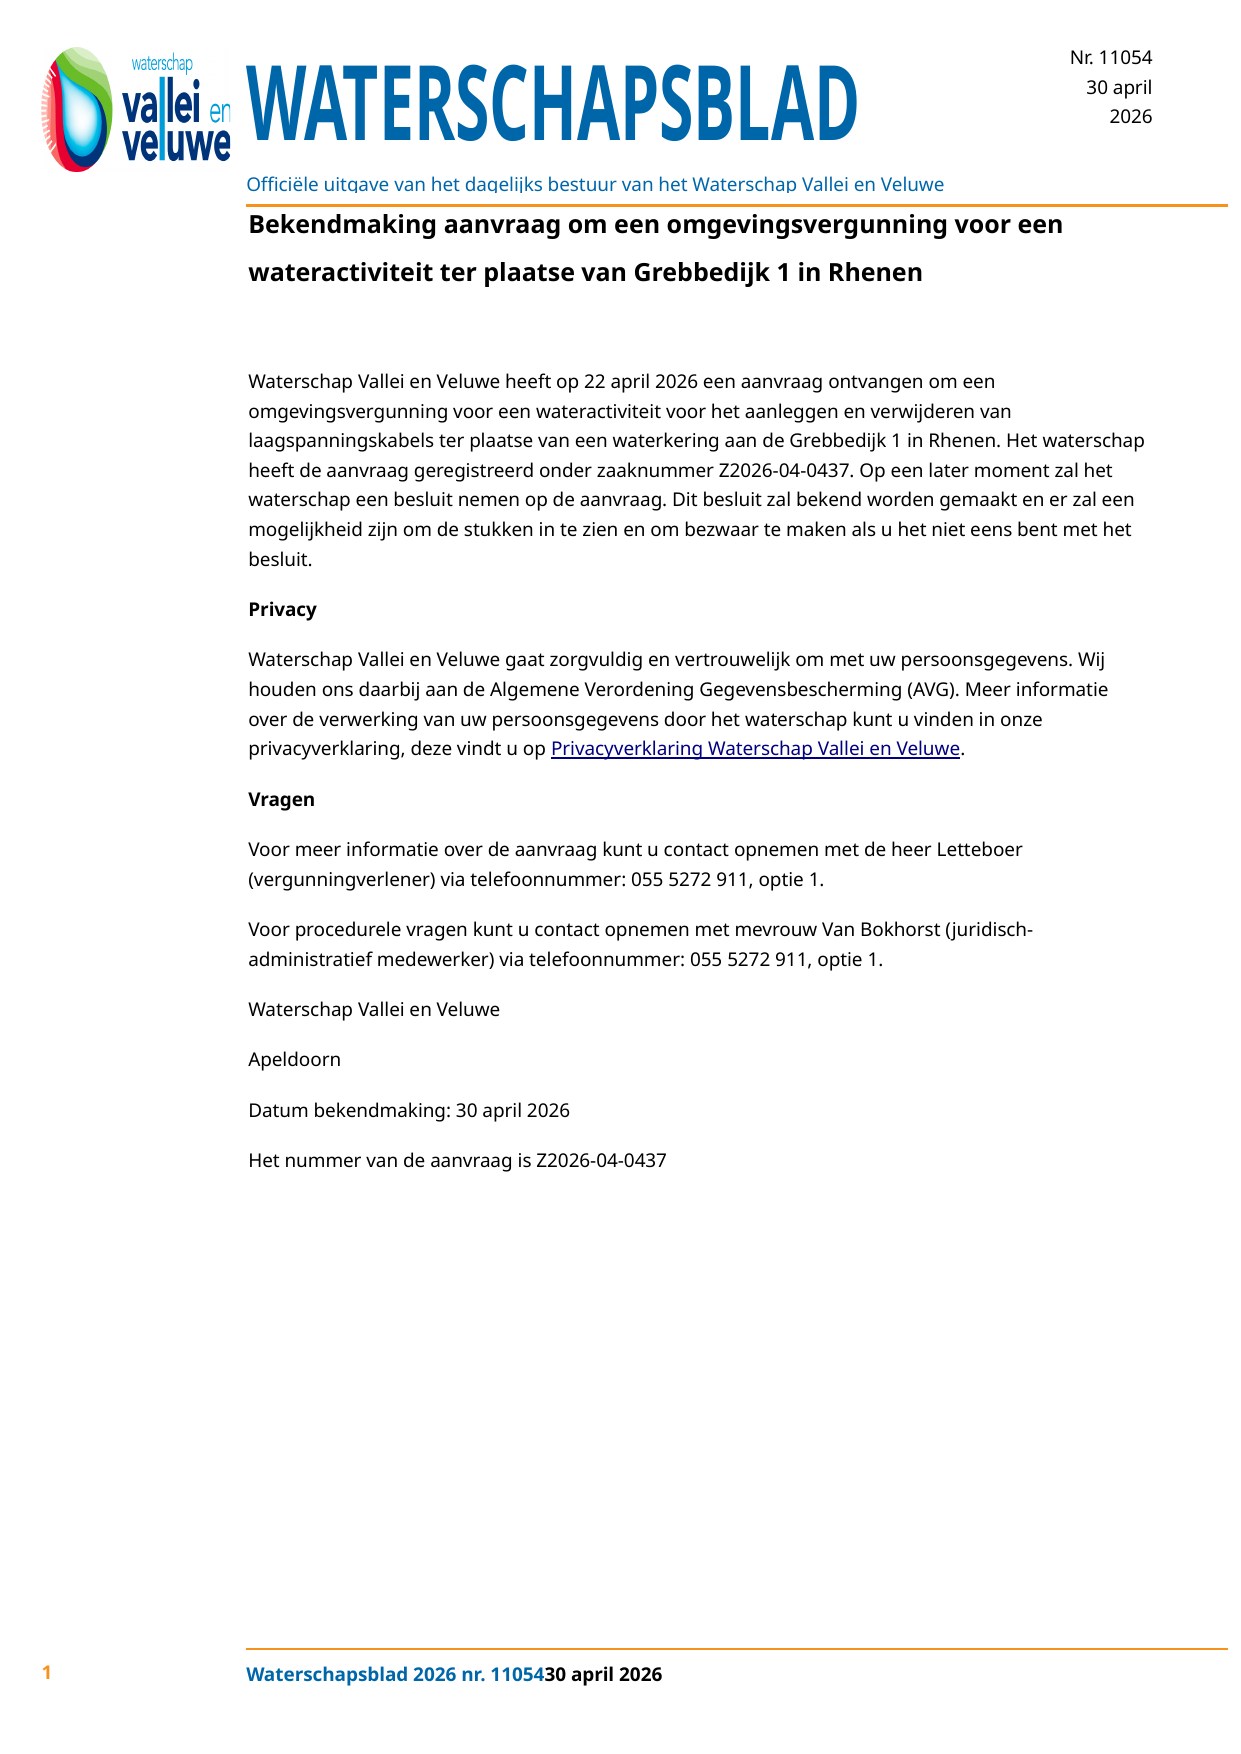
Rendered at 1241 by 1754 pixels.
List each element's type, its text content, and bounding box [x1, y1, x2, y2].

picture [41, 47, 231, 172]
text Datum bekendmaking: 30 april 2026 [248, 1097, 1152, 1123]
text Waterschap Vallei en Veluwe [248, 996, 1152, 1022]
text Voor procedurele vragen kunt u contact opnemen met mevrouw Van Bokhorst (juridisch-administratief medewerker) via telefoonnummer: 055 5272 911, optie 1. [248, 916, 1152, 972]
text Voor meer informatie over de aanvraag kunt u contact opnemen met de heer Letteboer (vergunningverlener) via telefoonnummer: 055 5272 911, optie 1. [248, 836, 1152, 892]
text Waterschap Vallei en Veluwe heeft op 22 april 2026 een aanvraag ontvangen om een omgevingsvergunning voor een wateractiviteit voor het aanleggen en verwijderen van laagspanningskabels ter plaatse van een waterkering aan de Grebbedijk 1 in Rhenen. Het waterschap heeft de aanvraag geregistreerd onder zaaknummer Z2026-04-0437. Op een later moment zal het waterschap een besluit nemen op de aanvraag. Dit besluit zal bekend worden gemaakt en er zal een mogelijkheid zijn om de stukken in te zien en om bezwaar te maken als u het niet eens bent met het besluit. [248, 368, 1152, 572]
text Waterschap Vallei en Veluwe gaat zorgvuldig en vertrouwelijk om met uw persoonsgegevens. Wij houden ons daarbij aan de Algemene Verordening Gegevensbescherming (AVG). Meer informatie over de verwerking van uw persoonsgegevens door het waterschap kunt u vinden in onze privacyverklaring, deze vindt u op Privacyverklaring Waterschap Vallei en Veluwe. [248, 647, 1152, 761]
text Privacy [248, 596, 1152, 622]
text Apeldoorn [248, 1047, 1152, 1072]
text Het nummer van de aanvraag is Z2026-04-0437 [248, 1147, 1152, 1173]
text Vragen [248, 786, 1152, 812]
text Bekendmaking aanvraag om een omgevingsvergunning voor een wateractiviteit ter plaatse van Grebbedijk 1 in Rhenen [248, 207, 1152, 288]
